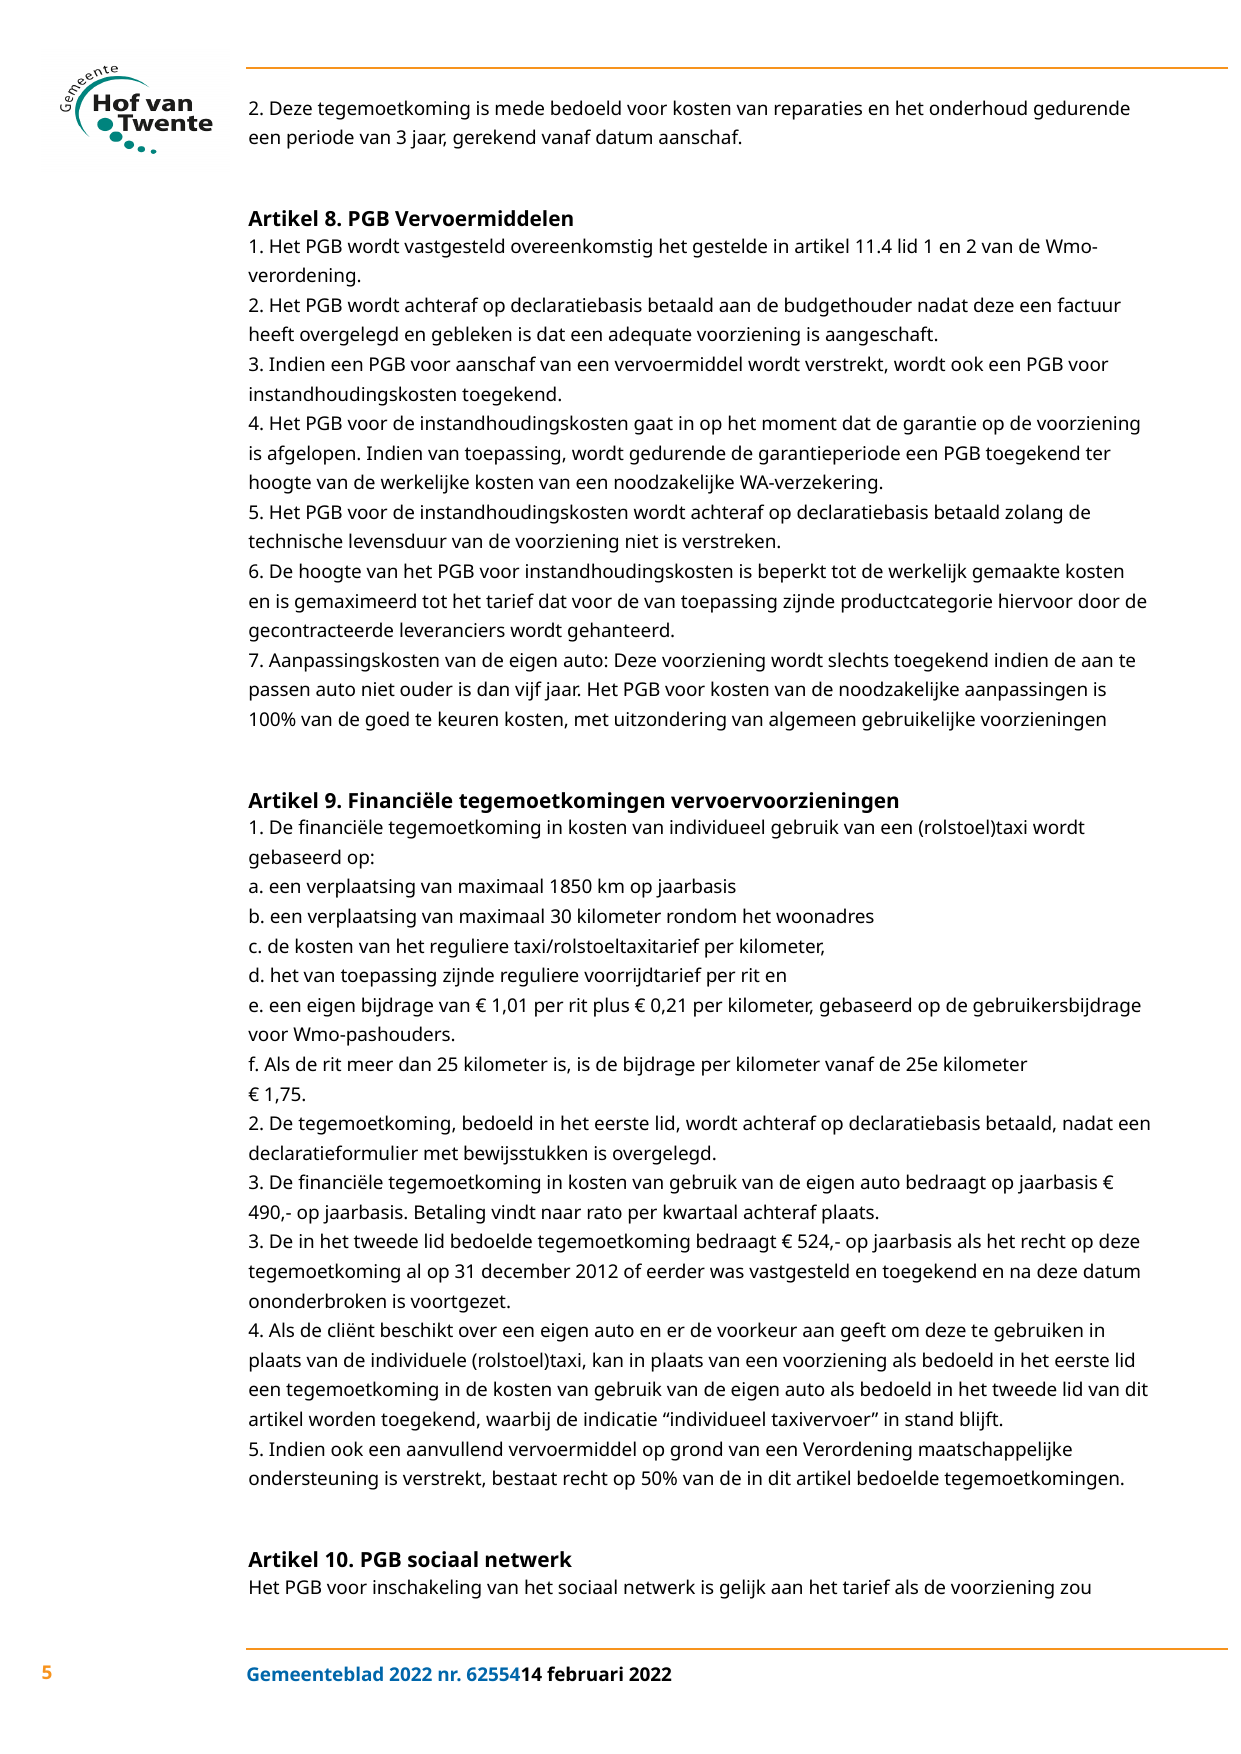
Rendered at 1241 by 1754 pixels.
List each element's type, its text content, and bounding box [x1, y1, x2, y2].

text 4. Als de cliënt beschikt over een eigen auto en er de voorkeur aan geeft om deze te gebruiken in plaats van de individuele (rolstoel)taxi, kan in plaats van een voorziening als bedoeld in het eerste lid een tegemoetkoming in de kosten van gebruik van de eigen auto als bedoeld in het tweede lid van dit artikel worden toegekend, waarbij de indicatie “individueel taxivervoer” in stand blijft. [248, 1317, 1152, 1432]
text Artikel 8. PGB Vervoermiddelen [248, 204, 1152, 233]
text 5. Indien ook een aanvullend vervoermiddel op grond van een Verordening maatschappelijke ondersteuning is verstrekt, bestaat recht op 50% van de in dit artikel bedoelde tegemoetkomingen. [248, 1436, 1152, 1491]
text 6. De hoogte van het PGB voor instandhoudingskosten is beperkt tot de werkelijk gemaakte kosten en is gemaximeerd tot het tarief dat voor de van toepassing zijnde productcategorie hiervoor door de gecontracteerde leveranciers wordt gehanteerd. [248, 558, 1152, 643]
text a. een verplaatsing van maximaal 1850 km op jaarbasis [248, 874, 1152, 899]
text 2. Deze tegemoetkoming is mede bedoeld voor kosten van reparaties en het onderhoud gedurende een periode van 3 jaar, gerekend vanaf datum aanschaf. [248, 95, 1152, 150]
text 2. Het PGB wordt achteraf op declaratiebasis betaald aan de budgethouder nadat deze een factuur heeft overgelegd en gebleken is dat een adequate voorziening is aangeschaft. [248, 292, 1152, 347]
text 7. Aanpassingskosten van de eigen auto: Deze voorziening wordt slechts toegekend indien de aan te passen auto niet ouder is dan vijf jaar. Het PGB voor kosten van de noodzakelijke aanpassingen is 100% van de goed te keuren kosten, met uitzondering van algemeen gebruikelijke voorzieningen [248, 647, 1152, 732]
text 3. Indien een PGB voor aanschaf van een vervoermiddel wordt verstrekt, wordt ook een PGB voor instandhoudingskosten toegekend. [248, 351, 1152, 406]
text e. een eigen bijdrage van € 1,01 per rit plus € 0,21 per kilometer, gebaseerd op de gebruikersbijdrage voor Wmo-pashouders. [248, 992, 1152, 1047]
text 4. Het PGB voor de instandhoudingskosten gaat in op het moment dat de garantie op de voorziening is afgelopen. Indien van toepassing, wordt gedurende de garantieperiode een PGB toegekend ter hoogte van de werkelijke kosten van een noodzakelijke WA-verzekering. [248, 410, 1152, 495]
text 2. De tegemoetkoming, bedoeld in het eerste lid, wordt achteraf op declaratiebasis betaald, nadat een declaratieformulier met bewijsstukken is overgelegd. [248, 1110, 1152, 1166]
text € 1,75. [248, 1081, 1152, 1107]
text Artikel 9. Financiële tegemoetkomingen vervoervoorzieningen [248, 786, 1152, 814]
text 3. De financiële tegemoetkoming in kosten van gebruik van de eigen auto bedraagt op jaarbasis € 490,- op jaarbasis. Betaling vindt naar rato per kwartaal achteraf plaats. [248, 1169, 1152, 1225]
picture [41, 47, 231, 172]
text f. Als de rit meer dan 25 kilometer is, is de bijdrage per kilometer vanaf de 25e kilometer [248, 1051, 1152, 1077]
text 3. De in het tweede lid bedoelde tegemoetkoming bedraagt € 524,- op jaarbasis als het recht op deze tegemoetkoming al op 31 december 2012 of eerder was vastgesteld en toegekend en na deze datum ononderbroken is voortgezet. [248, 1229, 1152, 1314]
text b. een verplaatsing van maximaal 30 kilometer rondom het woonadres [248, 903, 1152, 929]
text 5. Het PGB voor de instandhoudingskosten wordt achteraf op declaratiebasis betaald zolang de technische levensduur van de voorziening niet is verstreken. [248, 499, 1152, 554]
text 1. De financiële tegemoetkoming in kosten van individueel gebruik van een (rolstoel)taxi wordt gebaseerd op: [248, 814, 1152, 870]
text Artikel 10. PGB sociaal netwerk [248, 1545, 1152, 1574]
text d. het van toepassing zijnde reguliere voorrijdtarief per rit en [248, 962, 1152, 988]
text c. de kosten van het reguliere taxi/rolstoeltaxitarief per kilometer, [248, 933, 1152, 959]
text Het PGB voor inschakeling van het sociaal netwerk is gelijk aan het tarief als de voorziening zou [248, 1574, 1152, 1599]
text 1. Het PGB wordt vastgesteld overeenkomstig het gestelde in artikel 11.4 lid 1 en 2 van de Wmo-verordening. [248, 233, 1152, 288]
